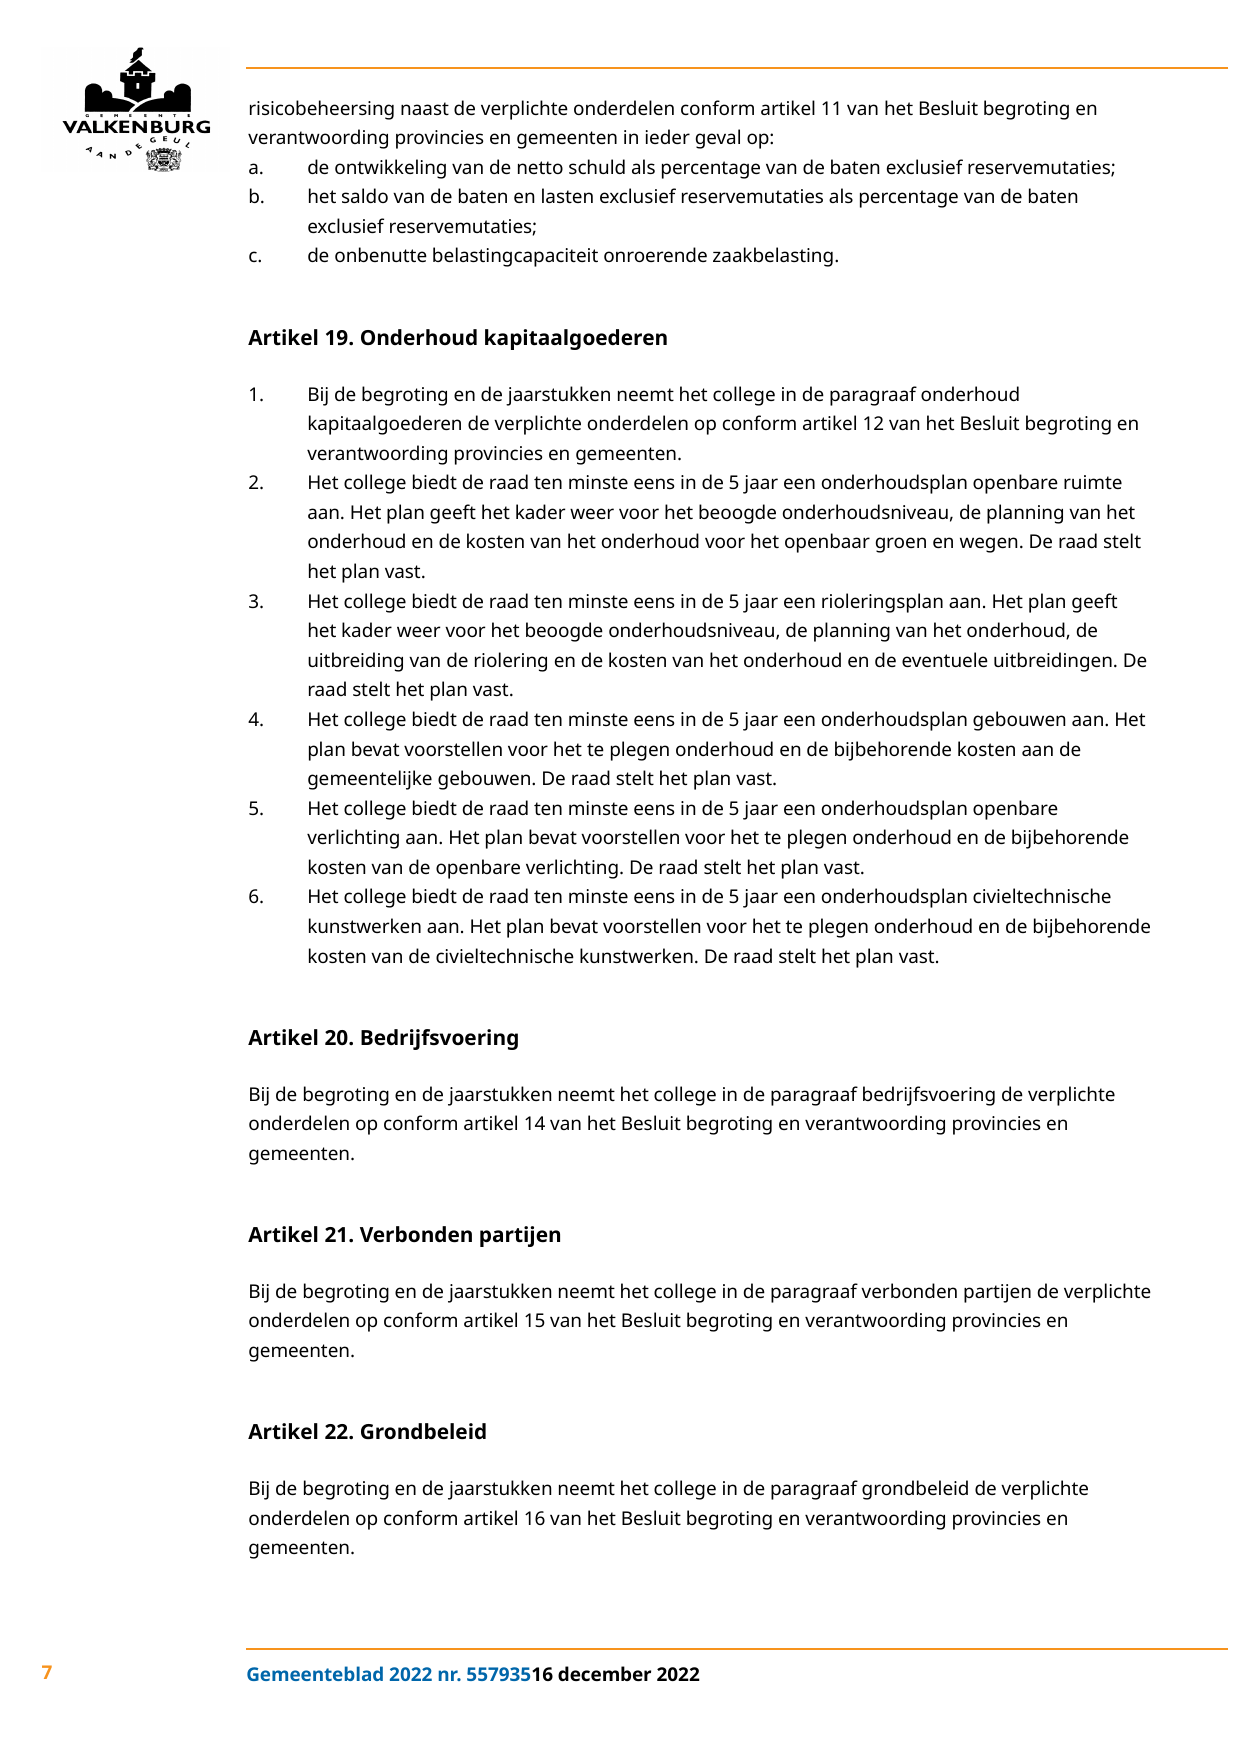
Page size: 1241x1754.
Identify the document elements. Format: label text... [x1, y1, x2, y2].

list Bij de begroting en de jaarstukken neemt het college in de paragraaf onderhoud kapitaalgoederen de verplichte onderdelen op conform artikel 12 van het Besluit begroting en verantwoording provincies en gemeenten. [248, 381, 1152, 466]
list de onbenutte belastingcapaciteit onroerende zaakbelasting. [248, 243, 1152, 268]
text Artikel 21. Verbonden partijen [248, 1220, 1152, 1248]
list Het college biedt de raad ten minste eens in de 5 jaar een onderhoudsplan gebouwen aan. Het plan bevat voorstellen voor het te plegen onderhoud en de bijbehorende kosten aan de gemeentelijke gebouwen. De raad stelt het plan vast. [248, 706, 1152, 791]
text Bij de begroting en de jaarstukken neemt het college in de paragraaf grondbeleid de verplichte onderdelen op conform artikel 16 van het Besluit begroting en verantwoording provincies en gemeenten. [248, 1475, 1152, 1560]
list de ontwikkeling van de netto schuld als percentage van de baten exclusief reservemutaties; [248, 154, 1152, 180]
text Bij de begroting en de jaarstukken neemt het college in de paragraaf bedrijfsvoering de verplichte onderdelen op conform artikel 14 van het Besluit begroting en verantwoording provincies en gemeenten. [248, 1081, 1152, 1166]
list Het college biedt de raad ten minste eens in de 5 jaar een rioleringsplan aan. Het plan geeft het kader weer voor het beoogde onderhoudsniveau, de planning van het onderhoud, de uitbreiding van de riolering en de kosten van het onderhoud en de eventuele uitbreidingen. De raad stelt het plan vast. [248, 588, 1152, 702]
text Artikel 22. Grondbeleid [248, 1417, 1152, 1446]
list Het college biedt de raad ten minste eens in de 5 jaar een onderhoudsplan openbare verlichting aan. Het plan bevat voorstellen voor het te plegen onderhoud en de bijbehorende kosten van de openbare verlichting. De raad stelt het plan vast. [248, 795, 1152, 880]
text Bij de begroting en de jaarstukken neemt het college in de paragraaf verbonden partijen de verplichte onderdelen op conform artikel 15 van het Besluit begroting en verantwoording provincies en gemeenten. [248, 1278, 1152, 1363]
text risicobeheersing naast de verplichte onderdelen conform artikel 11 van het Besluit begroting en verantwoording provincies en gemeenten in ieder geval op: [248, 95, 1152, 150]
text Artikel 19. Onderhoud kapitaalgoederen [248, 323, 1152, 351]
list Het college biedt de raad ten minste eens in de 5 jaar een onderhoudsplan civieltechnische kunstwerken aan. Het plan bevat voorstellen voor het te plegen onderhoud en de bijbehorende kosten van de civieltechnische kunstwerken. De raad stelt het plan vast. [248, 884, 1152, 968]
list Het college biedt de raad ten minste eens in de 5 jaar een onderhoudsplan openbare ruimte aan. Het plan geeft het kader weer voor het beoogde onderhoudsniveau, de planning van het onderhoud en de kosten van het onderhoud voor het openbaar groen en wegen. De raad stelt het plan vast. [248, 469, 1152, 584]
picture [41, 47, 231, 172]
list het saldo van de baten en lasten exclusief reservemutaties als percentage van de baten exclusief reservemutaties; [248, 183, 1152, 239]
text Artikel 20. Bedrijfsvoering [248, 1023, 1152, 1051]
